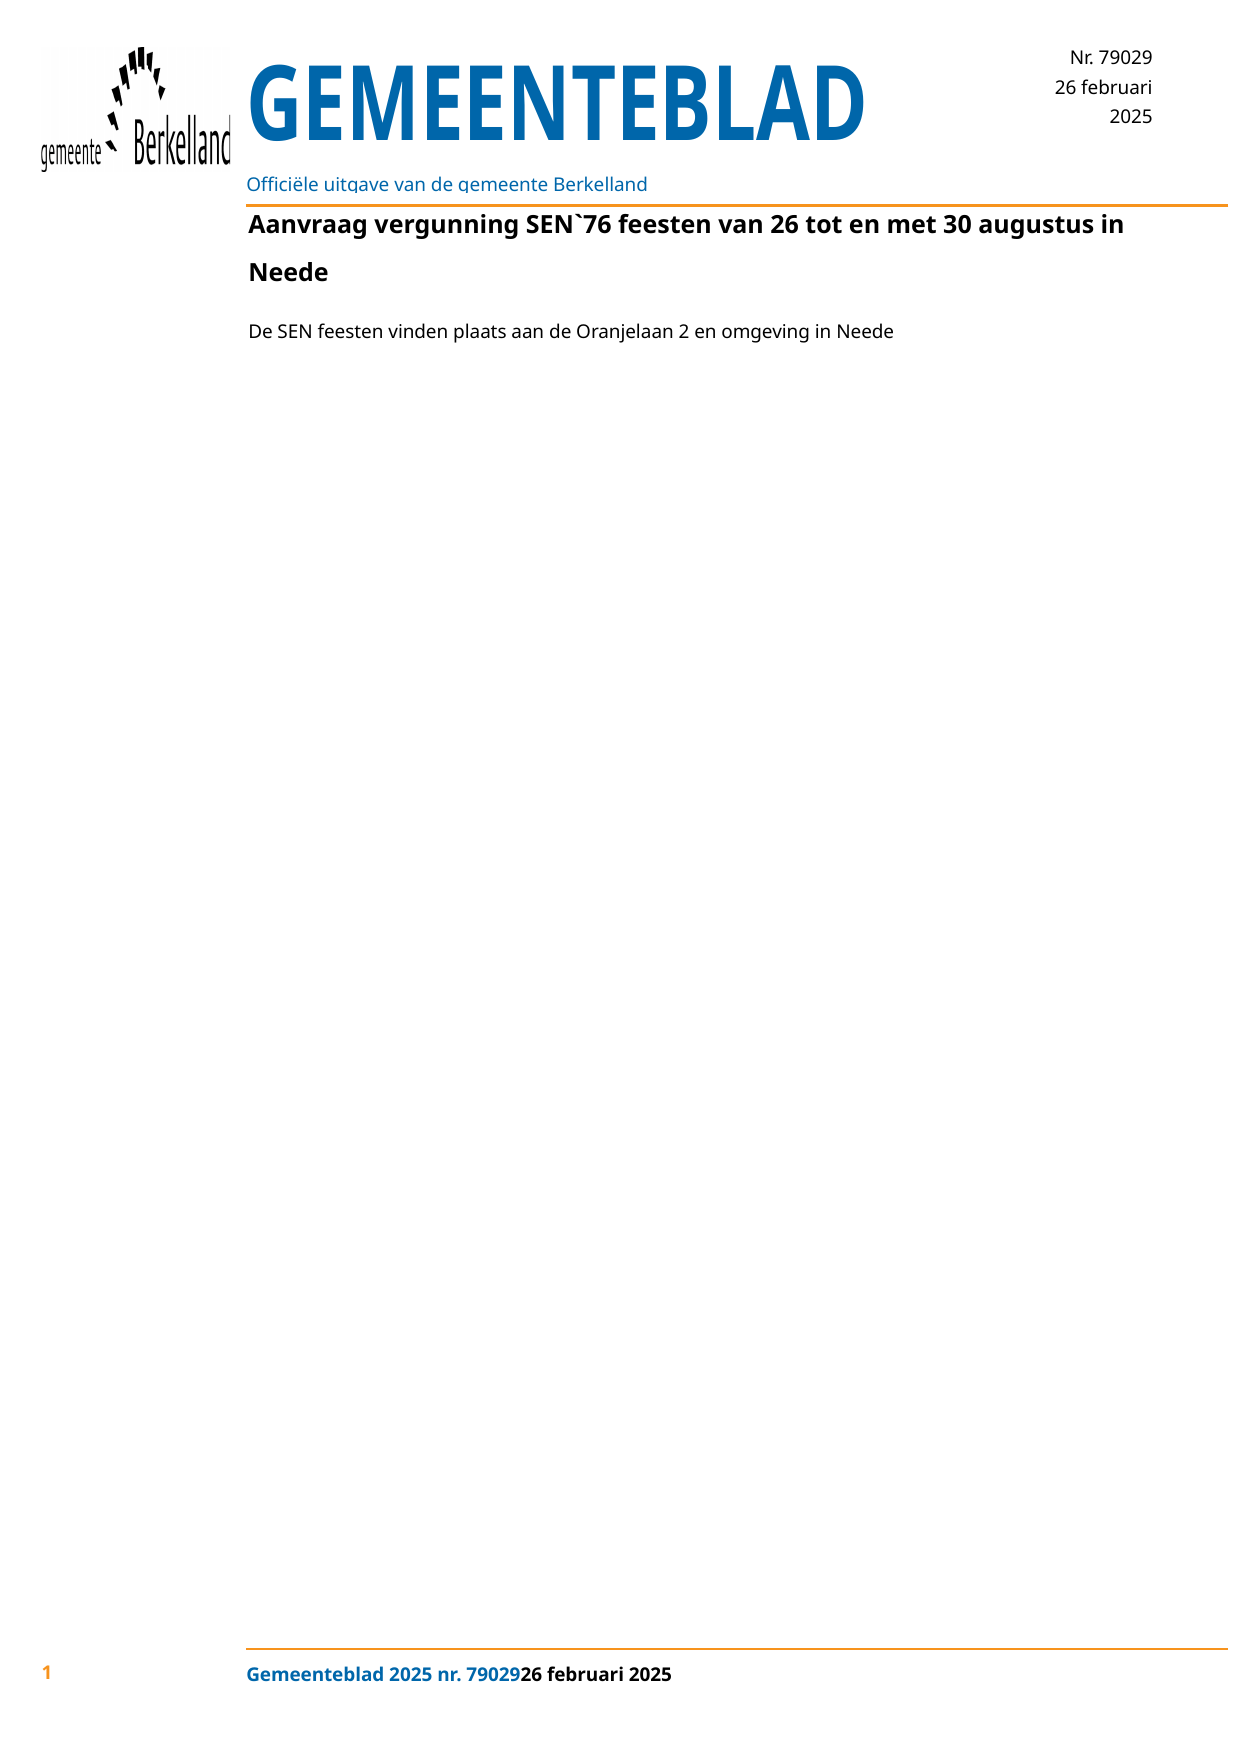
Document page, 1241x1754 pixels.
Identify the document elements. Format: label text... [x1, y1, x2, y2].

picture [41, 47, 231, 172]
text Aanvraag vergunning SEN`76 feesten van 26 tot en met 30 augustus in Neede [248, 207, 1152, 288]
text De SEN feesten vinden plaats aan de Oranjelaan 2 en omgeving in Neede [248, 318, 1152, 344]
